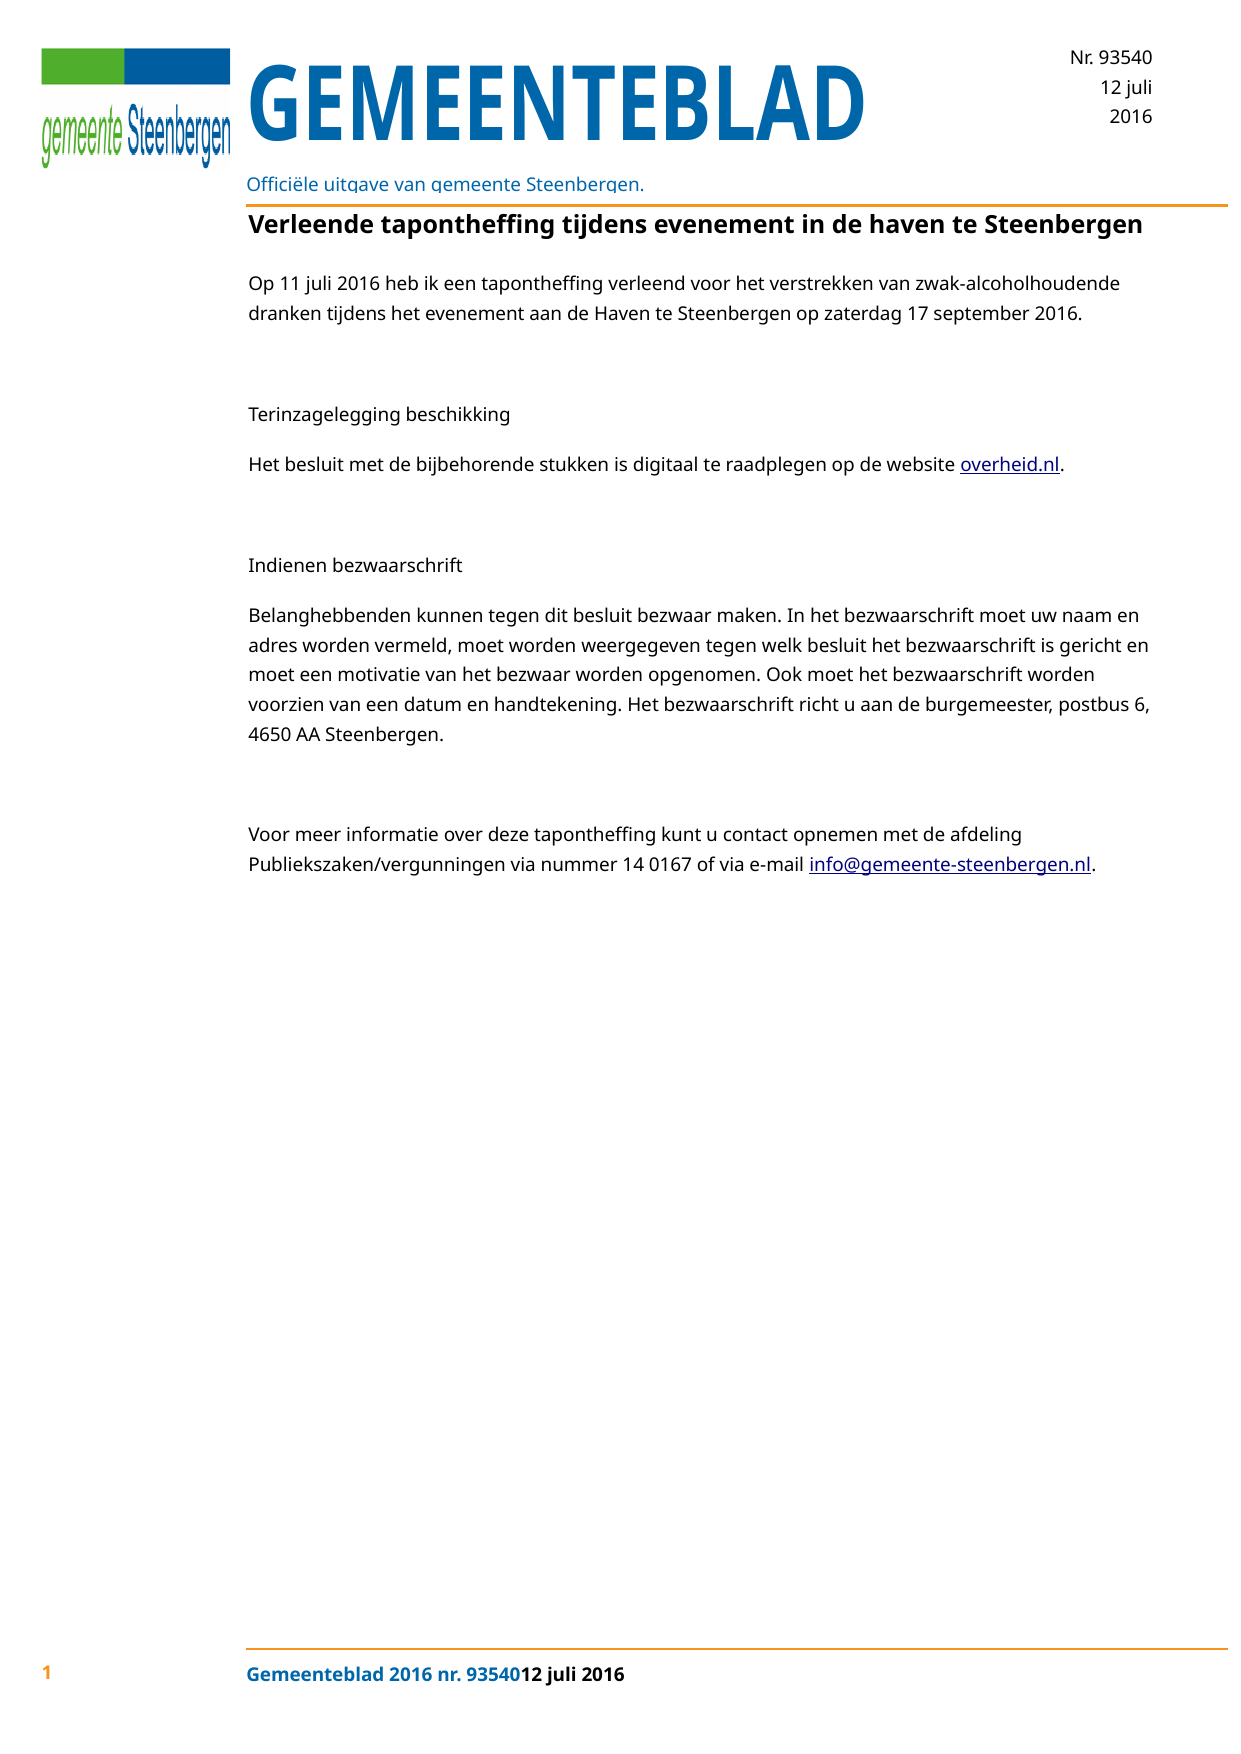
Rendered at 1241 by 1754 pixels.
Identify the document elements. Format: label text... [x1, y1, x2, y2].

text Terinzagelegging beschikking [248, 401, 1152, 426]
text Het besluit met de bijbehorende stukken is digitaal te raadplegen op de website overheid.nl. [248, 451, 1152, 477]
picture [41, 47, 231, 172]
text Voor meer informatie over deze tapontheffing kunt u contact opnemen met de afdeling Publiekszaken/vergunningen via nummer 14 0167 of via e-mail info@gemeente-steenbergen.nl. [248, 822, 1152, 877]
text Verleende tapontheffing tijdens evenement in de haven te Steenbergen [248, 207, 1152, 241]
text Op 11 juli 2016 heb ik een tapontheffing verleend voor het verstrekken van zwak-alcoholhoudende dranken tijdens het evenement aan de Haven te Steenbergen op zaterdag 17 september 2016. [248, 270, 1152, 326]
text Indienen bezwaarschrift [248, 552, 1152, 578]
text Belanghebbenden kunnen tegen dit besluit bezwaar maken. In het bezwaarschrift moet uw naam en adres worden vermeld, moet worden weergegeven tegen welk besluit het bezwaarschrift is gericht en moet een motivatie van het bezwaar worden opgenomen. Ook moet het bezwaarschrift worden voorzien van een datum en handtekening. Het bezwaarschrift richt u aan de burgemeester, postbus 6, 4650 AA Steenbergen. [248, 602, 1152, 746]
